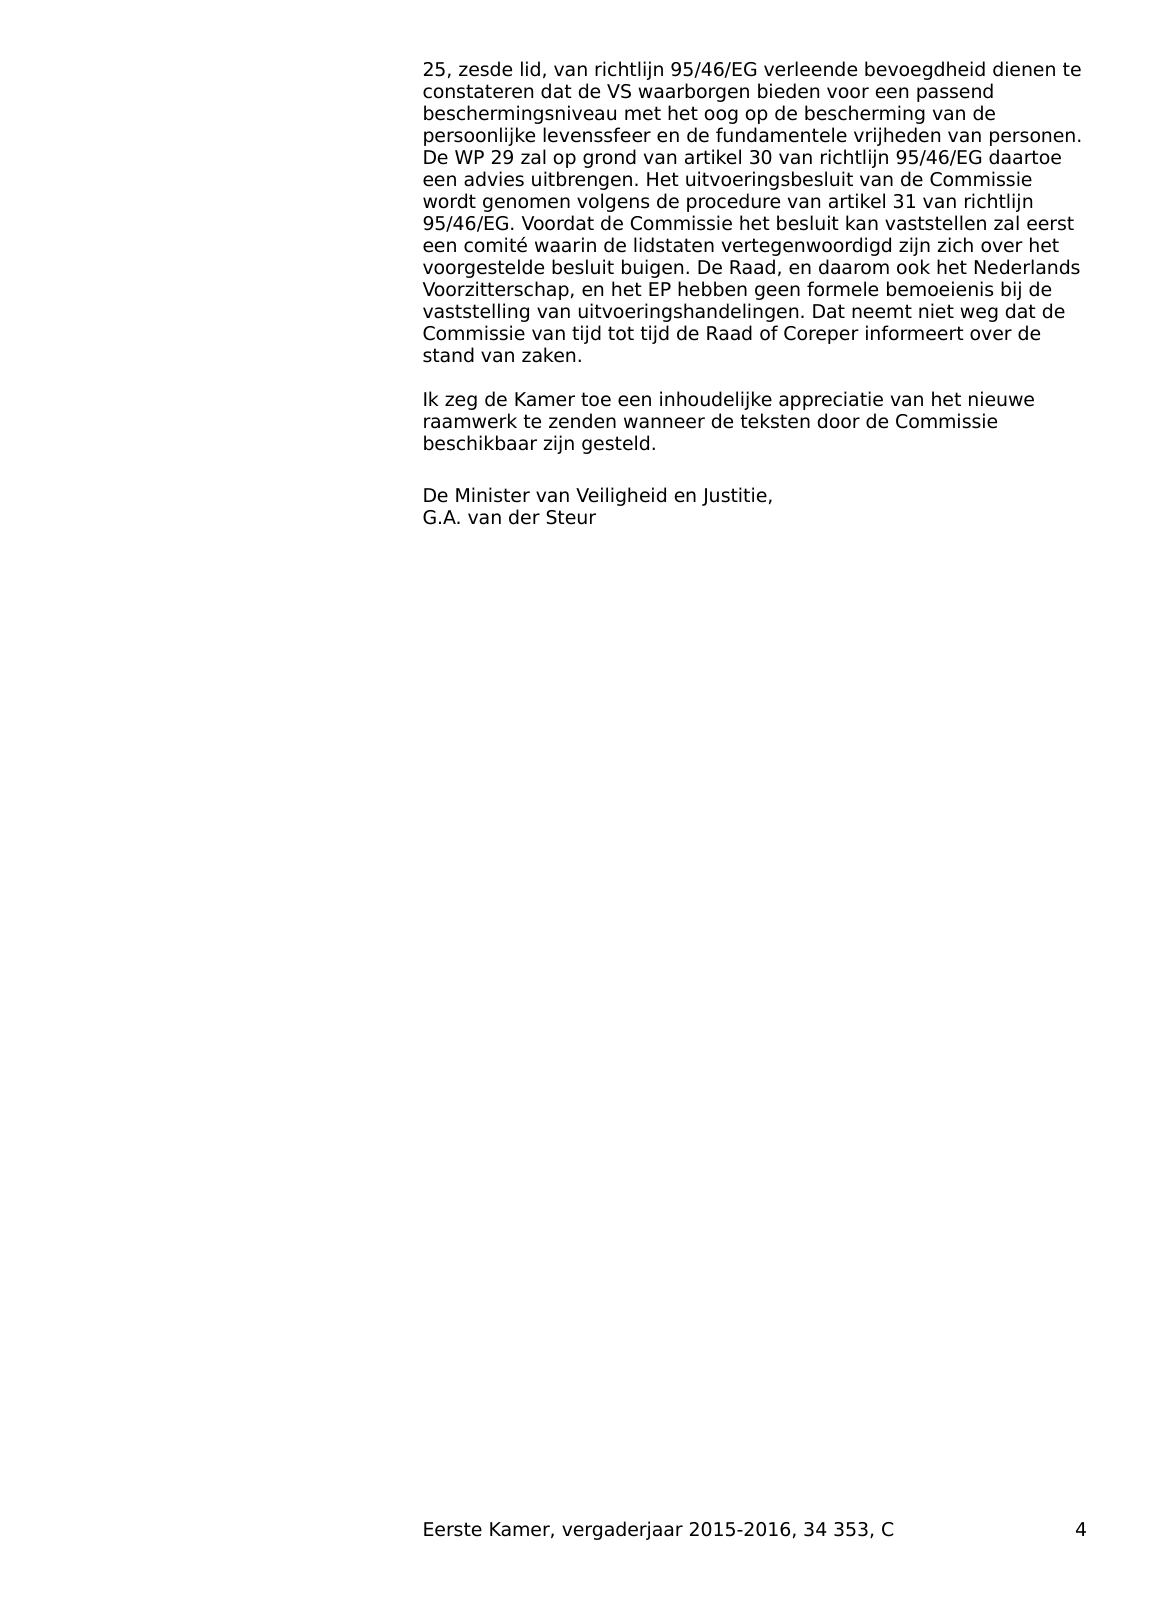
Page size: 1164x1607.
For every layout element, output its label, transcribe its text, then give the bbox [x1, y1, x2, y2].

text 25, zesde lid, van richtlijn 95/46/EG verleende bevoegdheid dienen te constateren dat de VS waarborgen bieden voor een passend beschermingsniveau met het oog op de bescherming van de persoonlijke levenssfeer en de fundamentele vrijheden van personen. De WP 29 zal op grond van artikel 30 van richtlijn 95/46/EG daartoe een advies uitbrengen. Het uitvoeringsbesluit van de Commissie wordt genomen volgens de procedure van artikel 31 van richtlijn 95/46/EG. Voordat de Commissie het besluit kan vaststellen zal eerst een comité waarin de lidstaten vertegenwoordigd zijn zich over het voorgestelde besluit buigen. De Raad, en daarom ook het Nederlands Voorzitterschap, en het EP hebben geen formele bemoeienis bij de vaststelling van uitvoeringshandelingen. Dat neemt niet weg dat de Commissie van tijd tot tijd de Raad of Coreper informeert over de stand van zaken. [422, 59, 1087, 367]
text Ik zeg de Kamer toe een inhoudelijke appreciatie van het nieuwe raamwerk te zenden wanneer de teksten door de Commissie beschikbaar zijn gesteld. [422, 389, 1087, 455]
text De Minister van Veiligheid en Justitie, G.A. van der Steur [422, 485, 1087, 529]
